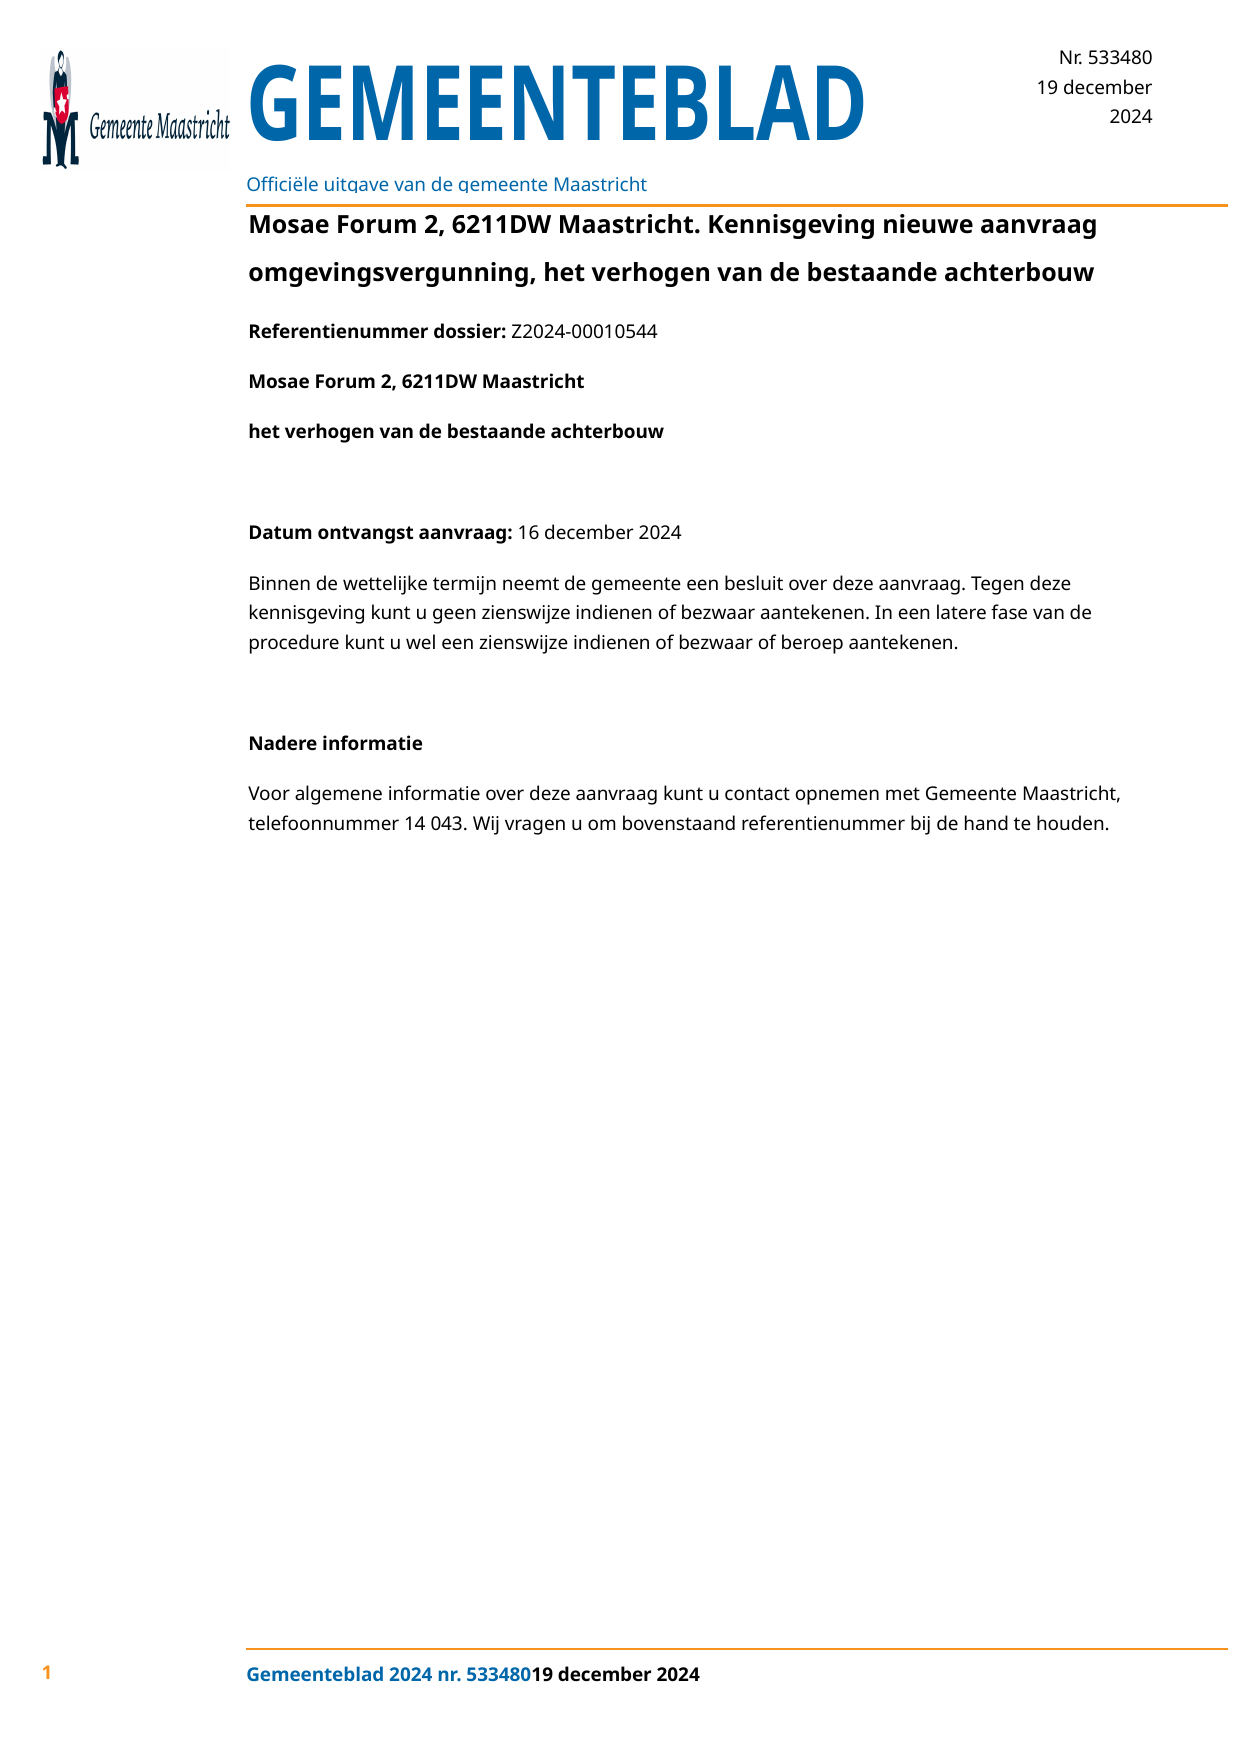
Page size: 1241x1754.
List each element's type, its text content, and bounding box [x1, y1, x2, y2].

text Nadere informatie [248, 730, 1152, 756]
picture [41, 47, 231, 172]
text Mosae Forum 2, 6211DW Maastricht. Kennisgeving nieuwe aanvraag omgevingsvergunning, het verhogen van de bestaande achterbouw [248, 207, 1152, 288]
text Voor algemene informatie over deze aanvraag kunt u contact opnemen met Gemeente Maastricht, telefoonnummer 14 043. Wij vragen u om bovenstaand referentienummer bij de hand te houden. [248, 780, 1152, 836]
text Datum ontvangst aanvraag: 16 december 2024 [248, 519, 1152, 545]
text Mosae Forum 2, 6211DW Maastricht [248, 368, 1152, 394]
text Referentienummer dossier: Z2024-00010544 [248, 318, 1152, 344]
text Binnen de wettelijke termijn neemt de gemeente een besluit over deze aanvraag. Tegen deze kennisgeving kunt u geen zienswijze indienen of bezwaar aantekenen. In een latere fase van de procedure kunt u wel een zienswijze indienen of bezwaar of beroep aantekenen. [248, 570, 1152, 655]
text het verhogen van de bestaande achterbouw [248, 419, 1152, 444]
